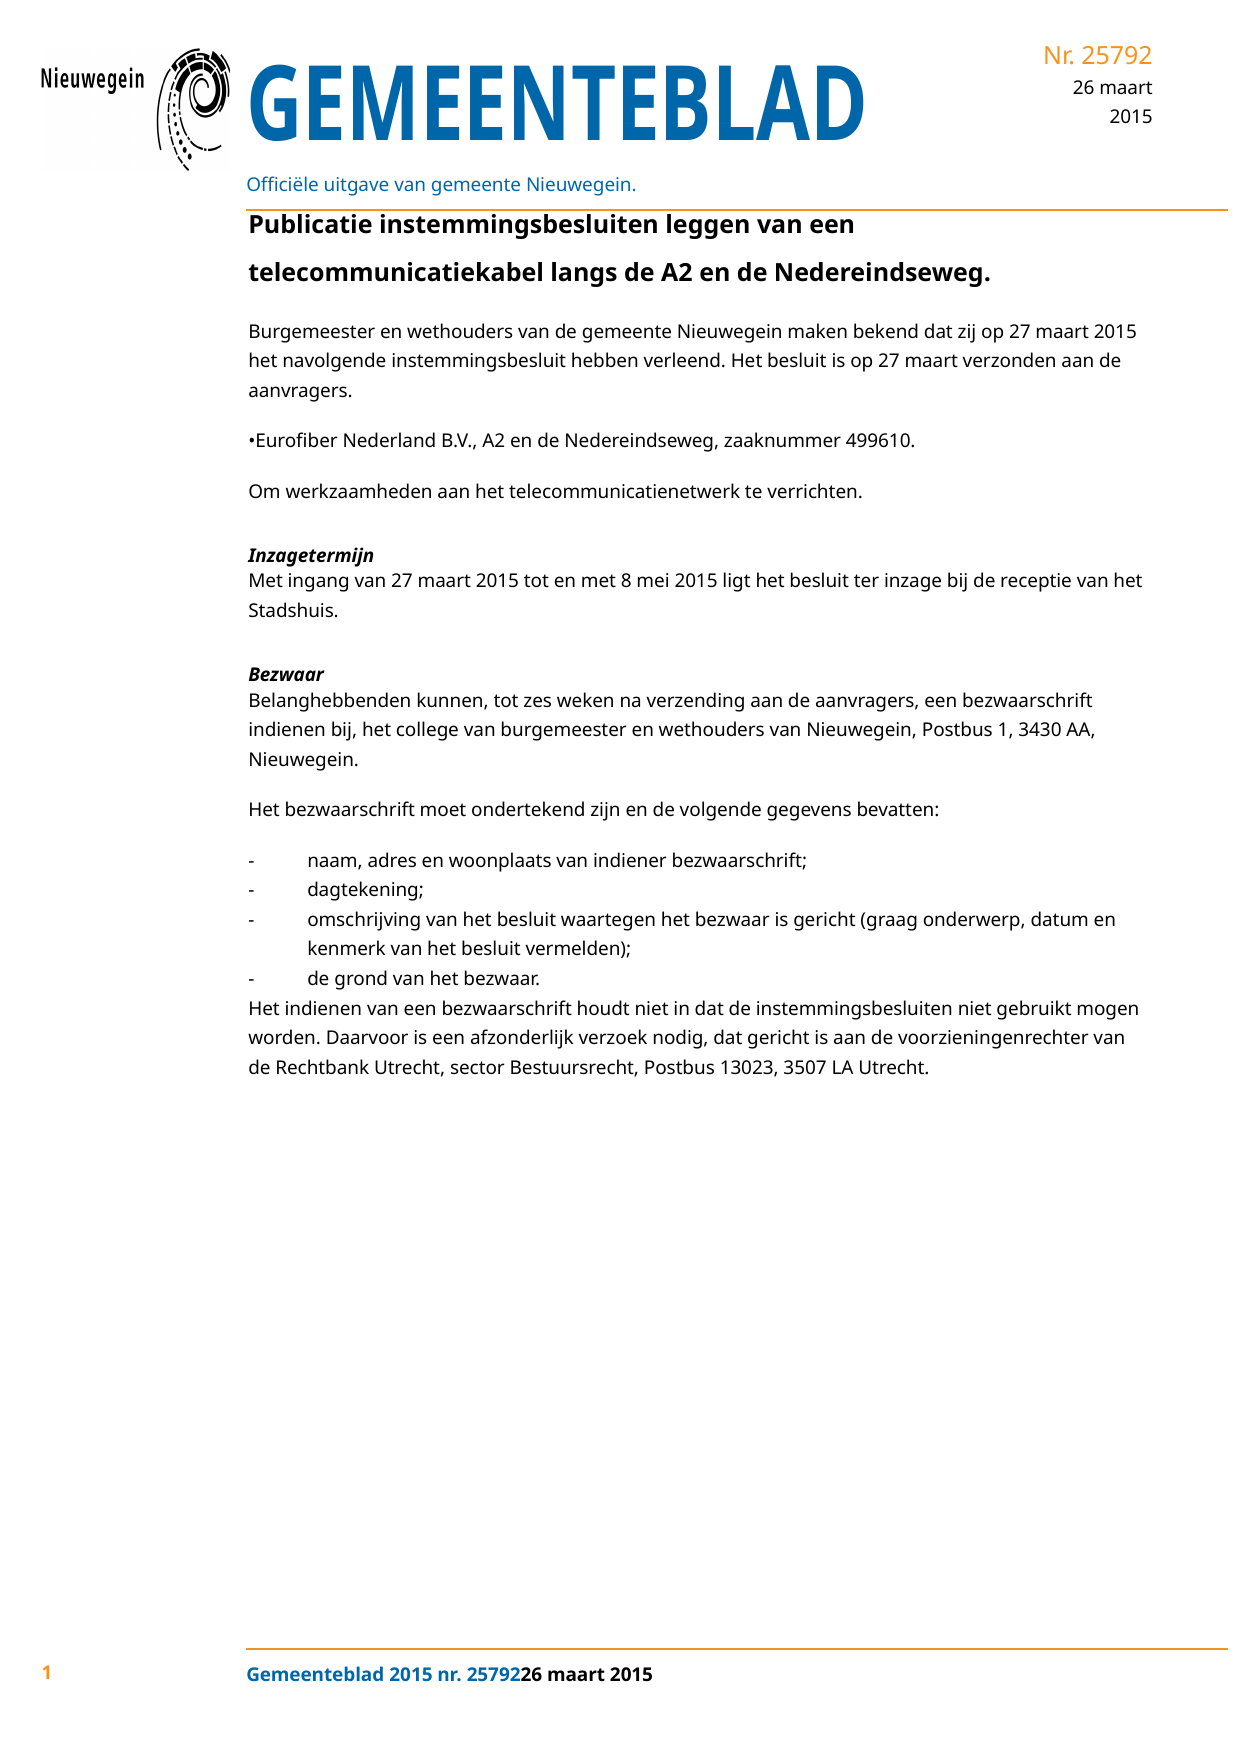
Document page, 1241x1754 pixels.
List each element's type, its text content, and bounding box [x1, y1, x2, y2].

text Het indienen van een bezwaarschrift houdt niet in dat de instemmingsbesluiten niet gebruikt mogen worden. Daarvoor is een afzonderlijk verzoek nodig, dat gericht is aan de voorzieningenrechter van de Rechtbank Utrecht, sector Bestuursrecht, Postbus 13023, 3507 LA Utrecht. [248, 995, 1152, 1080]
text •Eurofiber Nederland B.V., A2 en de Nedereindseweg, zaaknummer 499610. [248, 427, 1152, 453]
picture [41, 47, 231, 172]
list dagtekening; [248, 876, 1152, 902]
text Het bezwaarschrift moet ondertekend zijn en de volgende gegevens bevatten: [248, 796, 1152, 822]
list de grond van het bezwaar. [248, 965, 1152, 991]
list naam, adres en woonplaats van indiener bezwaarschrift; [248, 847, 1152, 873]
text Publicatie instemmingsbesluiten leggen van een telecommunicatiekabel langs de A2 en de Nedereindseweg. [248, 211, 1152, 288]
text Met ingang van 27 maart 2015 tot en met 8 mei 2015 ligt het besluit ter inzage bij de receptie van het Stadshuis. [248, 568, 1152, 623]
text Om werkzaamheden aan het telecommunicatienetwerk te verrichten. [248, 478, 1152, 504]
text Bezwaar [248, 661, 1152, 687]
text Burgemeester en wethouders van de gemeente Nieuwegein maken bekend dat zij op 27 maart 2015 het navolgende instemmingsbesluit hebben verleend. Het besluit is op 27 maart verzonden aan de aanvragers. [248, 318, 1152, 403]
text Inzagetermijn [248, 542, 1152, 568]
list omschrijving van het besluit waartegen het bezwaar is gericht (graag onderwerp, datum en kenmerk van het besluit vermelden); [248, 906, 1152, 961]
text Belanghebbenden kunnen, tot zes weken na verzending aan de aanvragers, een bezwaarschrift indienen bij, het college van burgemeester en wethouders van Nieuwegein, Postbus 1, 3430 AA, Nieuwegein. [248, 687, 1152, 772]
